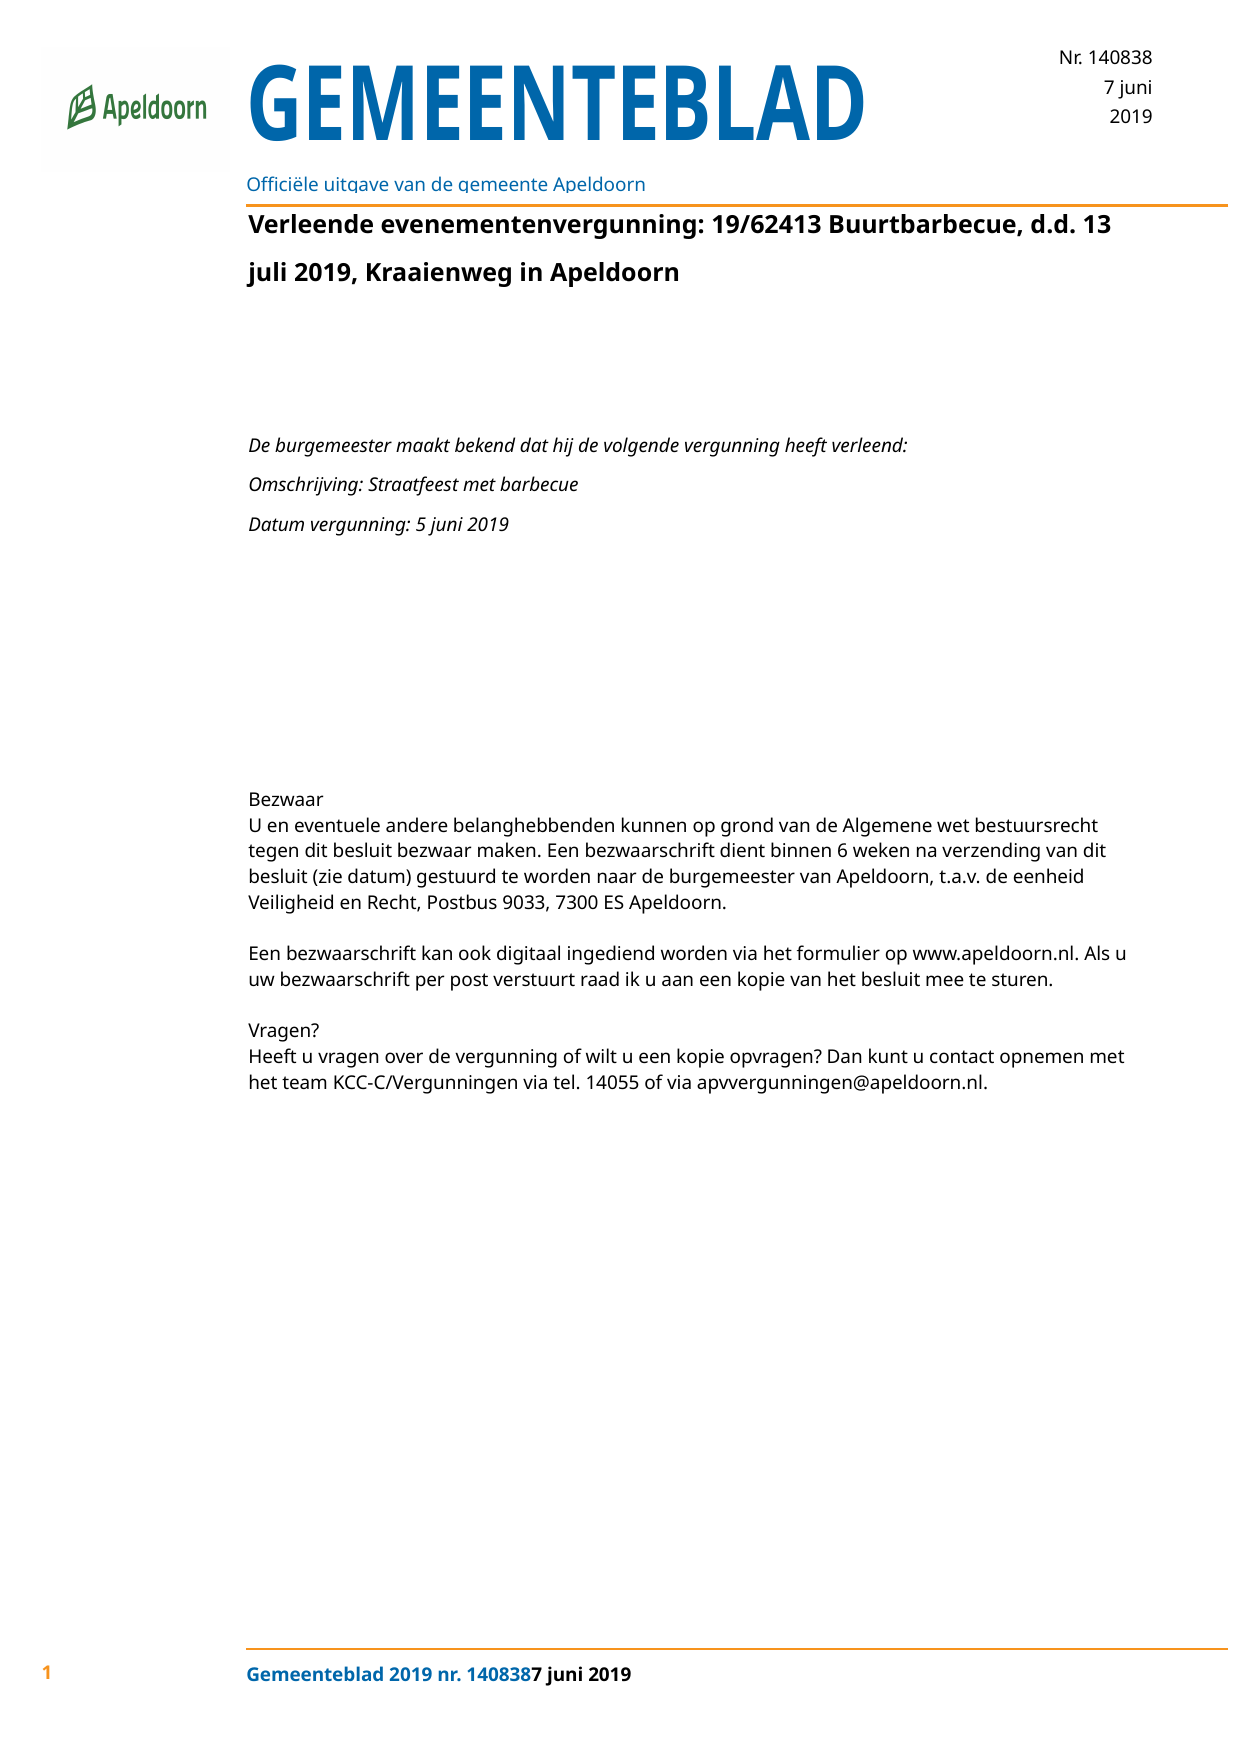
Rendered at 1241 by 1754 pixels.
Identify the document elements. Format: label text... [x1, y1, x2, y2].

text U en eventuele andere belanghebbenden kunnen op grond van de Algemene wet bestuursrecht tegen dit besluit bezwaar maken. Een bezwaarschrift dient binnen 6 weken na verzending van dit besluit (zie datum) gestuurd te worden naar de burgemeester van Apeldoorn, t.a.v. de eenheid Veiligheid en Recht, Postbus 9033, 7300 ES Apeldoorn. [248, 812, 1152, 915]
text Vragen? [248, 1018, 1152, 1043]
text De burgemeester maakt bekend dat hij de volgende vergunning heeft verleend: [248, 432, 1152, 458]
text Datum vergunning: 5 juni 2019 [248, 511, 1152, 537]
text Bezwaar [248, 786, 1152, 812]
text Een bezwaarschrift kan ook digitaal ingediend worden via het formulier op www.apeldoorn.nl. Als u uw bezwaarschrift per post verstuurt raad ik u aan een kopie van het besluit mee te sturen. [248, 940, 1152, 992]
picture [41, 47, 231, 172]
text Omschrijving: Straatfeest met barbecue [248, 472, 1152, 497]
text Verleende evenementenvergunning: 19/62413 Buurtbarbecue, d.d. 13 juli 2019, Kraaienweg in Apeldoorn [248, 207, 1152, 288]
text Heeft u vragen over de vergunning of wilt u een kopie opvragen? Dan kunt u contact opnemen met het team KCC-C/Vergunningen via tel. 14055 of via apvvergunningen@apeldoorn.nl. [248, 1043, 1152, 1095]
